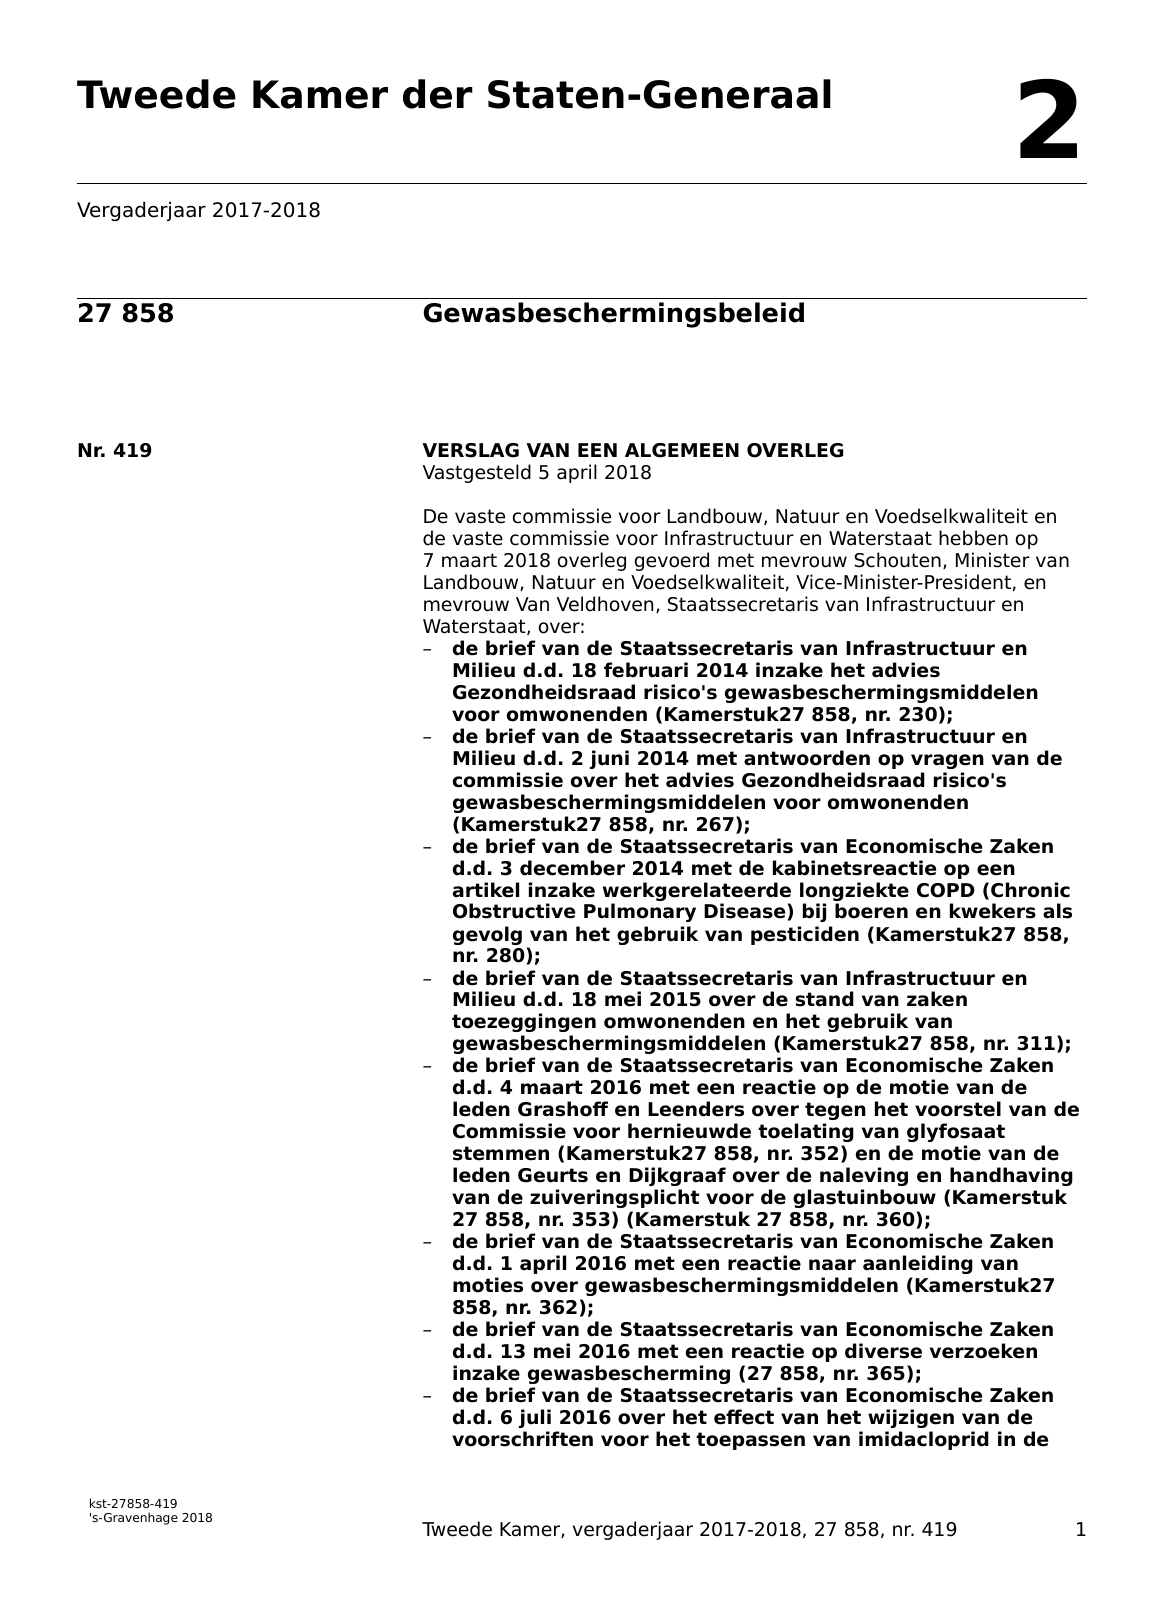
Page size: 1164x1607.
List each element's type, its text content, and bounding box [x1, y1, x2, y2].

text – de brief van de Staatssecretaris van Economische Zaken d.d. 1 april 2016 met een reactie naar aanleiding van moties over gewasbeschermingsmiddelen (Kamerstuk27 858, nr. 362); [422, 1231, 1087, 1319]
text – de brief van de Staatssecretaris van Infrastructuur en Milieu d.d. 18 mei 2015 over de stand van zaken toezeggingen omwonenden en het gebruik van gewasbeschermingsmiddelen (Kamerstuk27 858, nr. 311); [422, 967, 1087, 1055]
text kst-27858-419 [88, 1497, 323, 1511]
text Vastgesteld 5 april 2018 [422, 462, 1087, 484]
table_cell Vergaderjaar 2017-2018 [77, 184, 1087, 298]
text – de brief van de Staatssecretaris van Infrastructuur en Milieu d.d. 2 juni 2014 met antwoorden op vragen van de commissie over het advies Gezondheidsraad risico's gewasbeschermingsmiddelen voor omwonenden (Kamerstuk27 858, nr. 267); [422, 726, 1087, 836]
text – de brief van de Staatssecretaris van Economische Zaken d.d. 3 december 2014 met de kabinetsreactie op een artikel inzake werkgerelateerde longziekte COPD (Chronic Obstructive Pulmonary Disease) bij boeren en kwekers als gevolg van het gebruik van pesticiden (Kamerstuk27 858, nr. 280); [422, 836, 1087, 967]
text – de brief van de Staatssecretaris van Economische Zaken d.d. 13 mei 2016 met een reactie op diverse verzoeken inzake gewasbescherming (27 858, nr. 365); [422, 1319, 1087, 1385]
text – de brief van de Staatssecretaris van Economische Zaken d.d. 6 juli 2016 over het effect van het wijzigen van de voorschriften voor het toepassen van imidacloprid in de [422, 1385, 1087, 1451]
table_header 2 [886, 59, 1087, 183]
table_header Tweede Kamer der Staten-Generaal [77, 59, 886, 183]
subtitle 27 858 Gewasbeschermingsbeleid [77, 299, 1087, 329]
subtitle Nr. 419 VERSLAG VAN EEN ALGEMEEN OVERLEG [77, 440, 1087, 462]
text 's-Gravenhage 2018 [88, 1511, 323, 1525]
text – de brief van de Staatssecretaris van Infrastructuur en Milieu d.d. 18 februari 2014 inzake het advies Gezondheidsraad risico's gewasbeschermingsmiddelen voor omwonenden (Kamerstuk27 858, nr. 230); [422, 638, 1087, 726]
text – de brief van de Staatssecretaris van Economische Zaken d.d. 4 maart 2016 met een reactie op de motie van de leden Grashoff en Leenders over tegen het voorstel van de Commissie voor hernieuwde toelating van glyfosaat stemmen (Kamerstuk27 858, nr. 352) en de motie van de leden Geurts en Dijkgraaf over de naleving en handhaving van de zuiveringsplicht voor de glastuinbouw (Kamerstuk 27 858, nr. 353) (Kamerstuk 27 858, nr. 360); [422, 1055, 1087, 1231]
text De vaste commissie voor Landbouw, Natuur en Voedselkwaliteit en de vaste commissie voor Infrastructuur en Waterstaat hebben op 7 maart 2018 overleg gevoerd met mevrouw Schouten, Minister van Landbouw, Natuur en Voedselkwaliteit, Vice-Minister-President, en mevrouw Van Veldhoven, Staatssecretaris van Infrastructuur en Waterstaat, over: [422, 506, 1087, 638]
